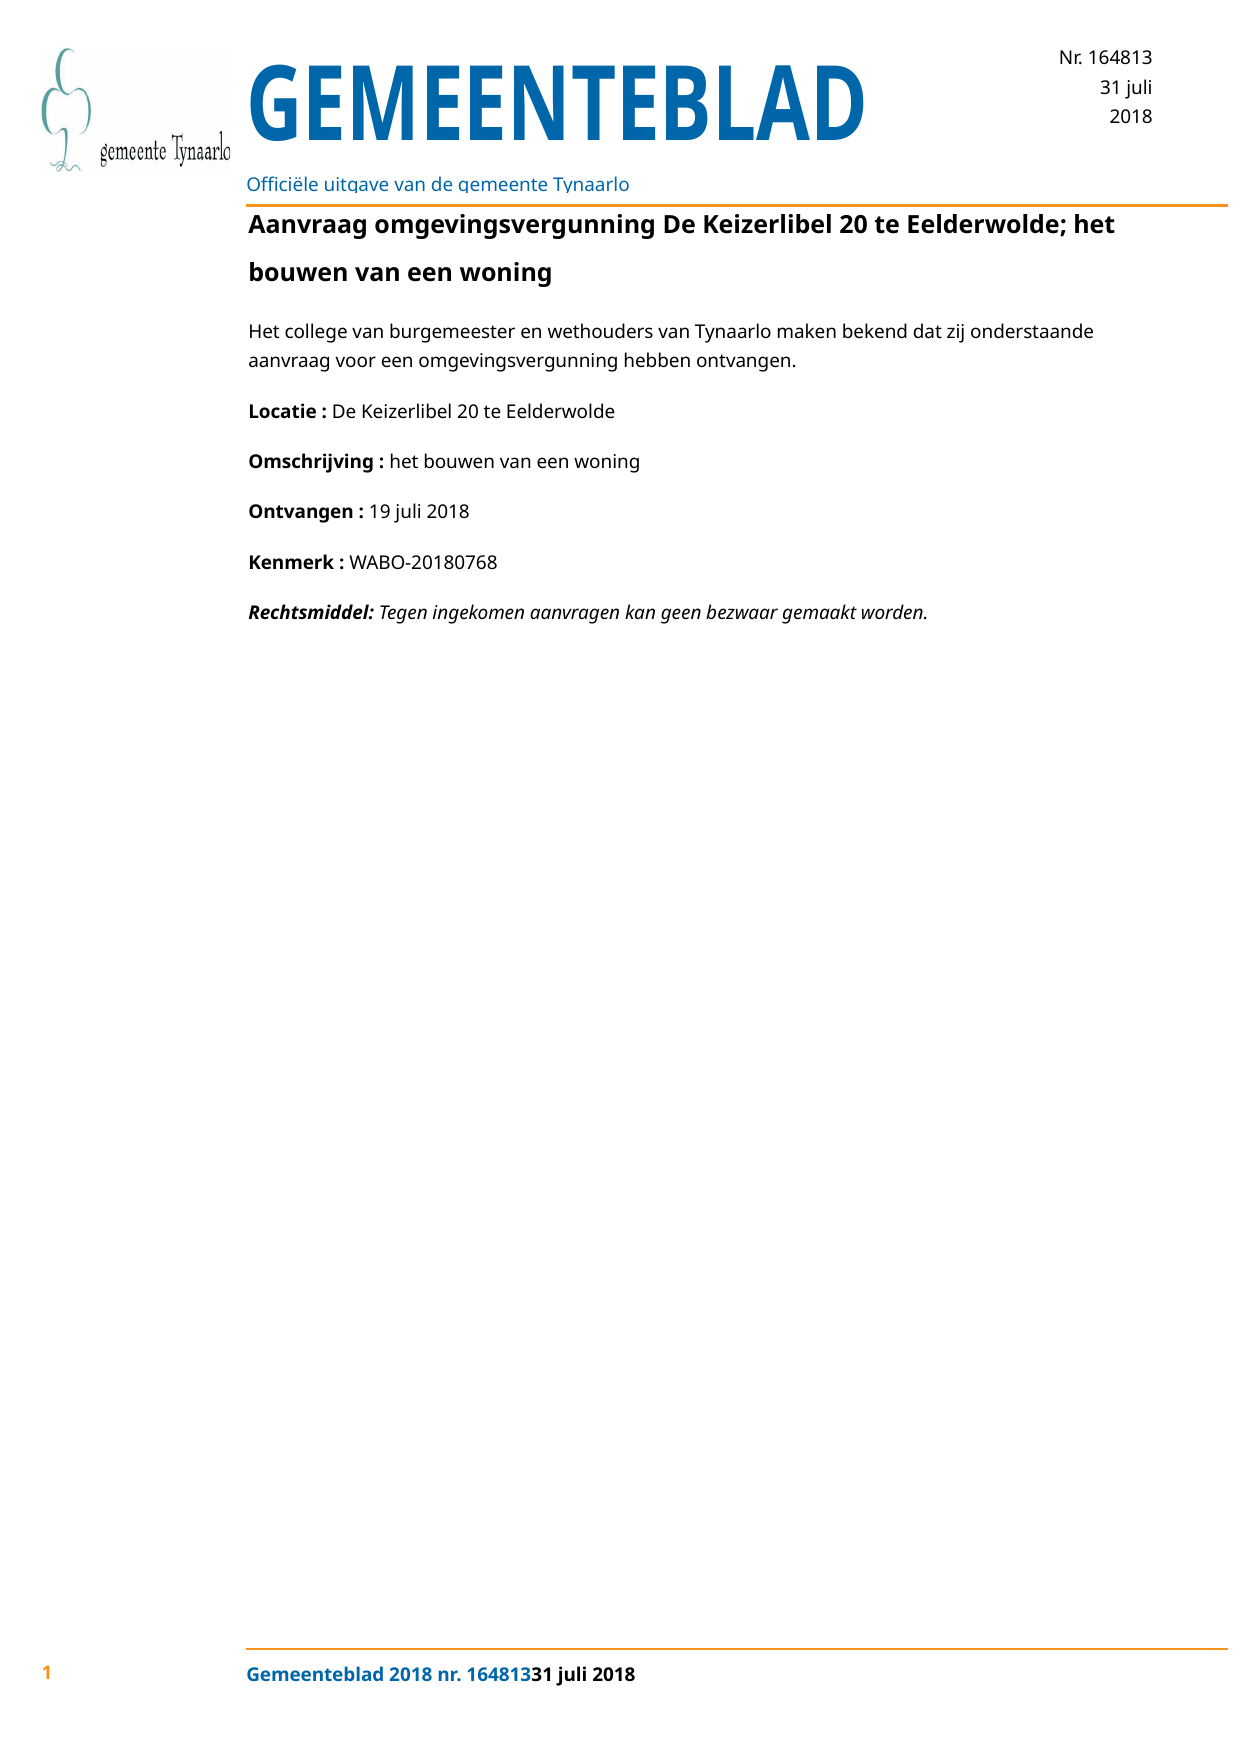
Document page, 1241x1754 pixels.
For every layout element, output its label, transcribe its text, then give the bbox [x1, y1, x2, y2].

text Kenmerk : WABO-20180768 [248, 549, 1152, 575]
text Rechtsmiddel: Tegen ingekomen aanvragen kan geen bezwaar gemaakt worden. [248, 599, 1152, 625]
text Aanvraag omgevingsvergunning De Keizerlibel 20 te Eelderwolde; het bouwen van een woning [248, 207, 1152, 288]
text Het college van burgemeester en wethouders van Tynaarlo maken bekend dat zij onderstaande aanvraag voor een omgevingsvergunning hebben ontvangen. [248, 318, 1152, 373]
text Omschrijving : het bouwen van een woning [248, 448, 1152, 474]
text Locatie : De Keizerlibel 20 te Eelderwolde [248, 398, 1152, 424]
text Ontvangen : 19 juli 2018 [248, 499, 1152, 524]
picture [41, 47, 231, 172]
